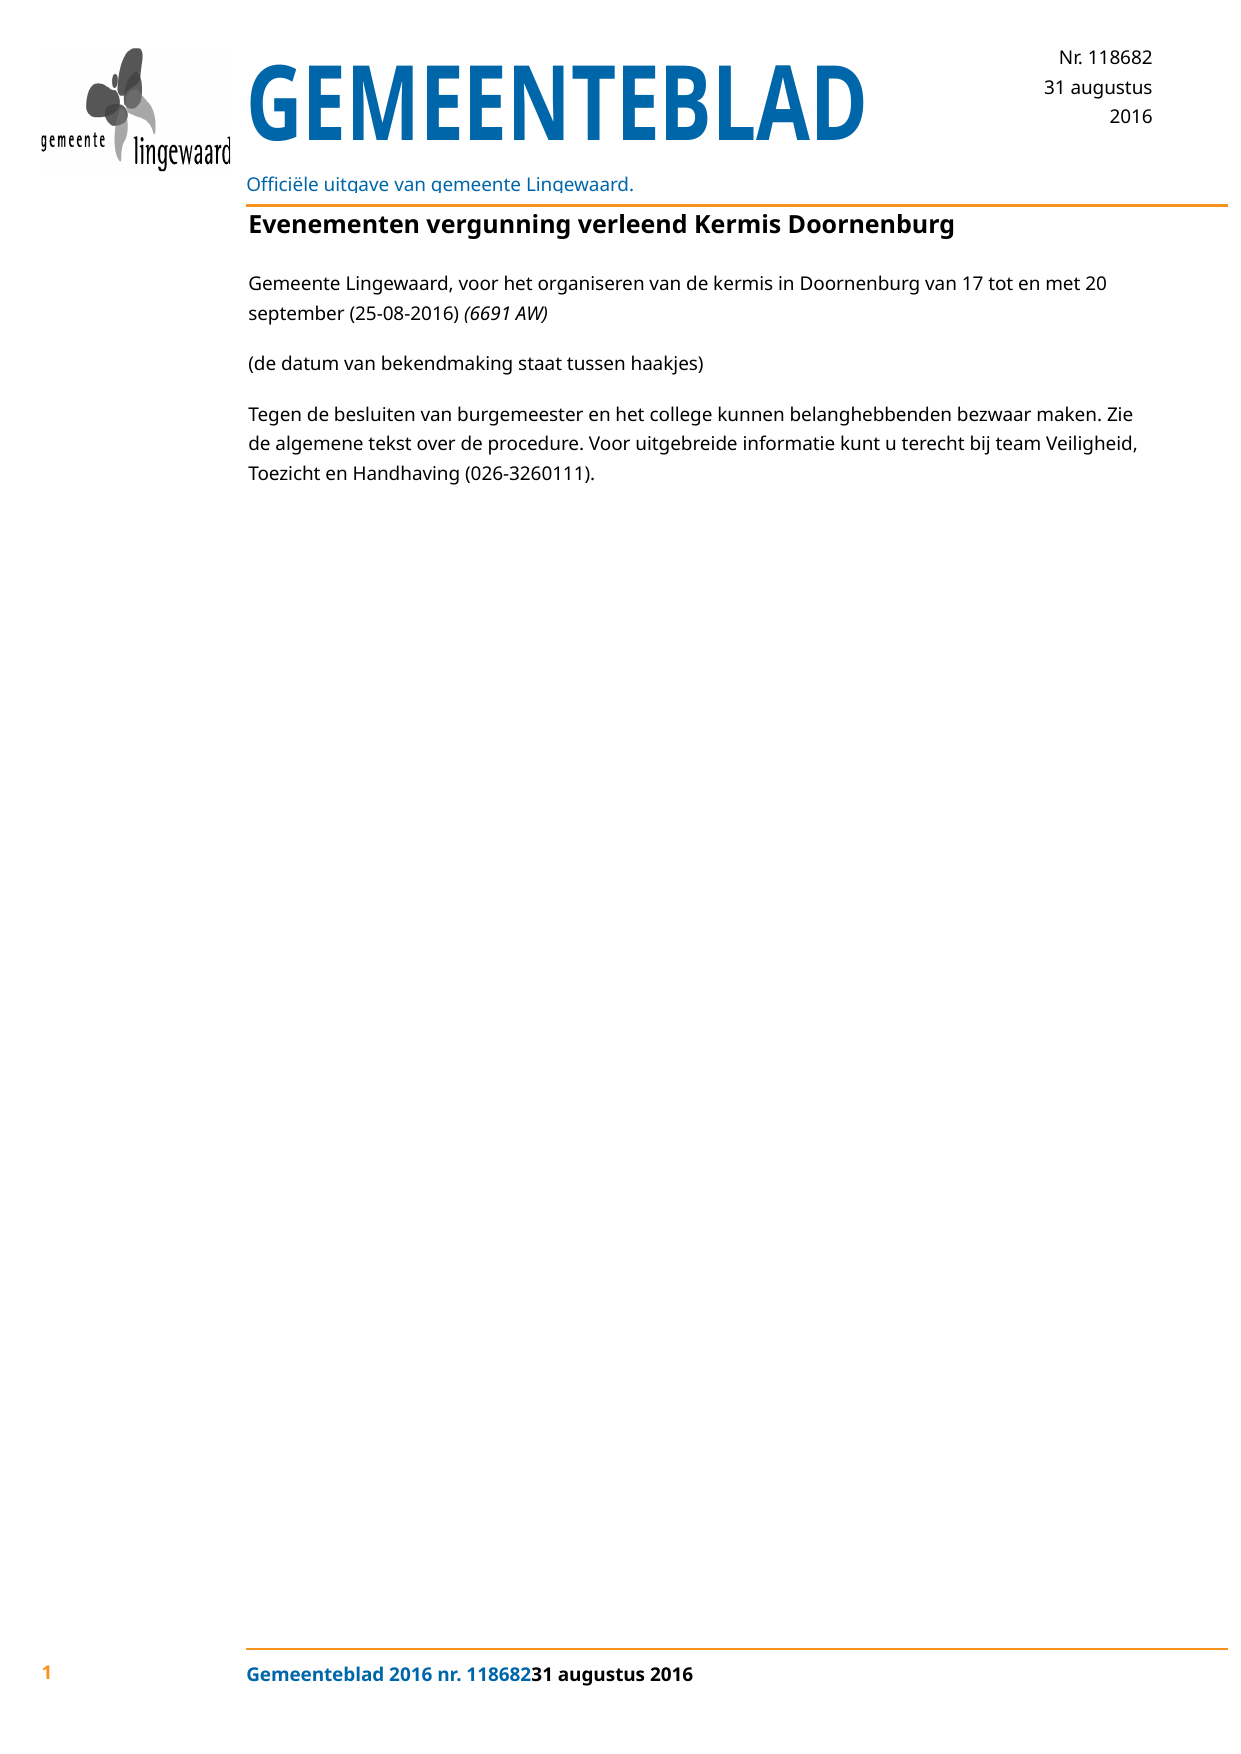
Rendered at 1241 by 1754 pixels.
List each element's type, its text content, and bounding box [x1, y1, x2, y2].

picture [41, 47, 231, 172]
text Gemeente Lingewaard, voor het organiseren van de kermis in Doornenburg van 17 tot en met 20 september (25-08-2016) (6691 AW) [248, 270, 1152, 326]
text Evenementen vergunning verleend Kermis Doornenburg [248, 207, 1152, 241]
text (de datum van bekendmaking staat tussen haakjes) [248, 350, 1152, 376]
text Tegen de besluiten van burgemeester en het college kunnen belanghebbenden bezwaar maken. Zie de algemene tekst over de procedure. Voor uitgebreide informatie kunt u terecht bij team Veiligheid, Toezicht en Handhaving (026-3260111). [248, 401, 1152, 486]
